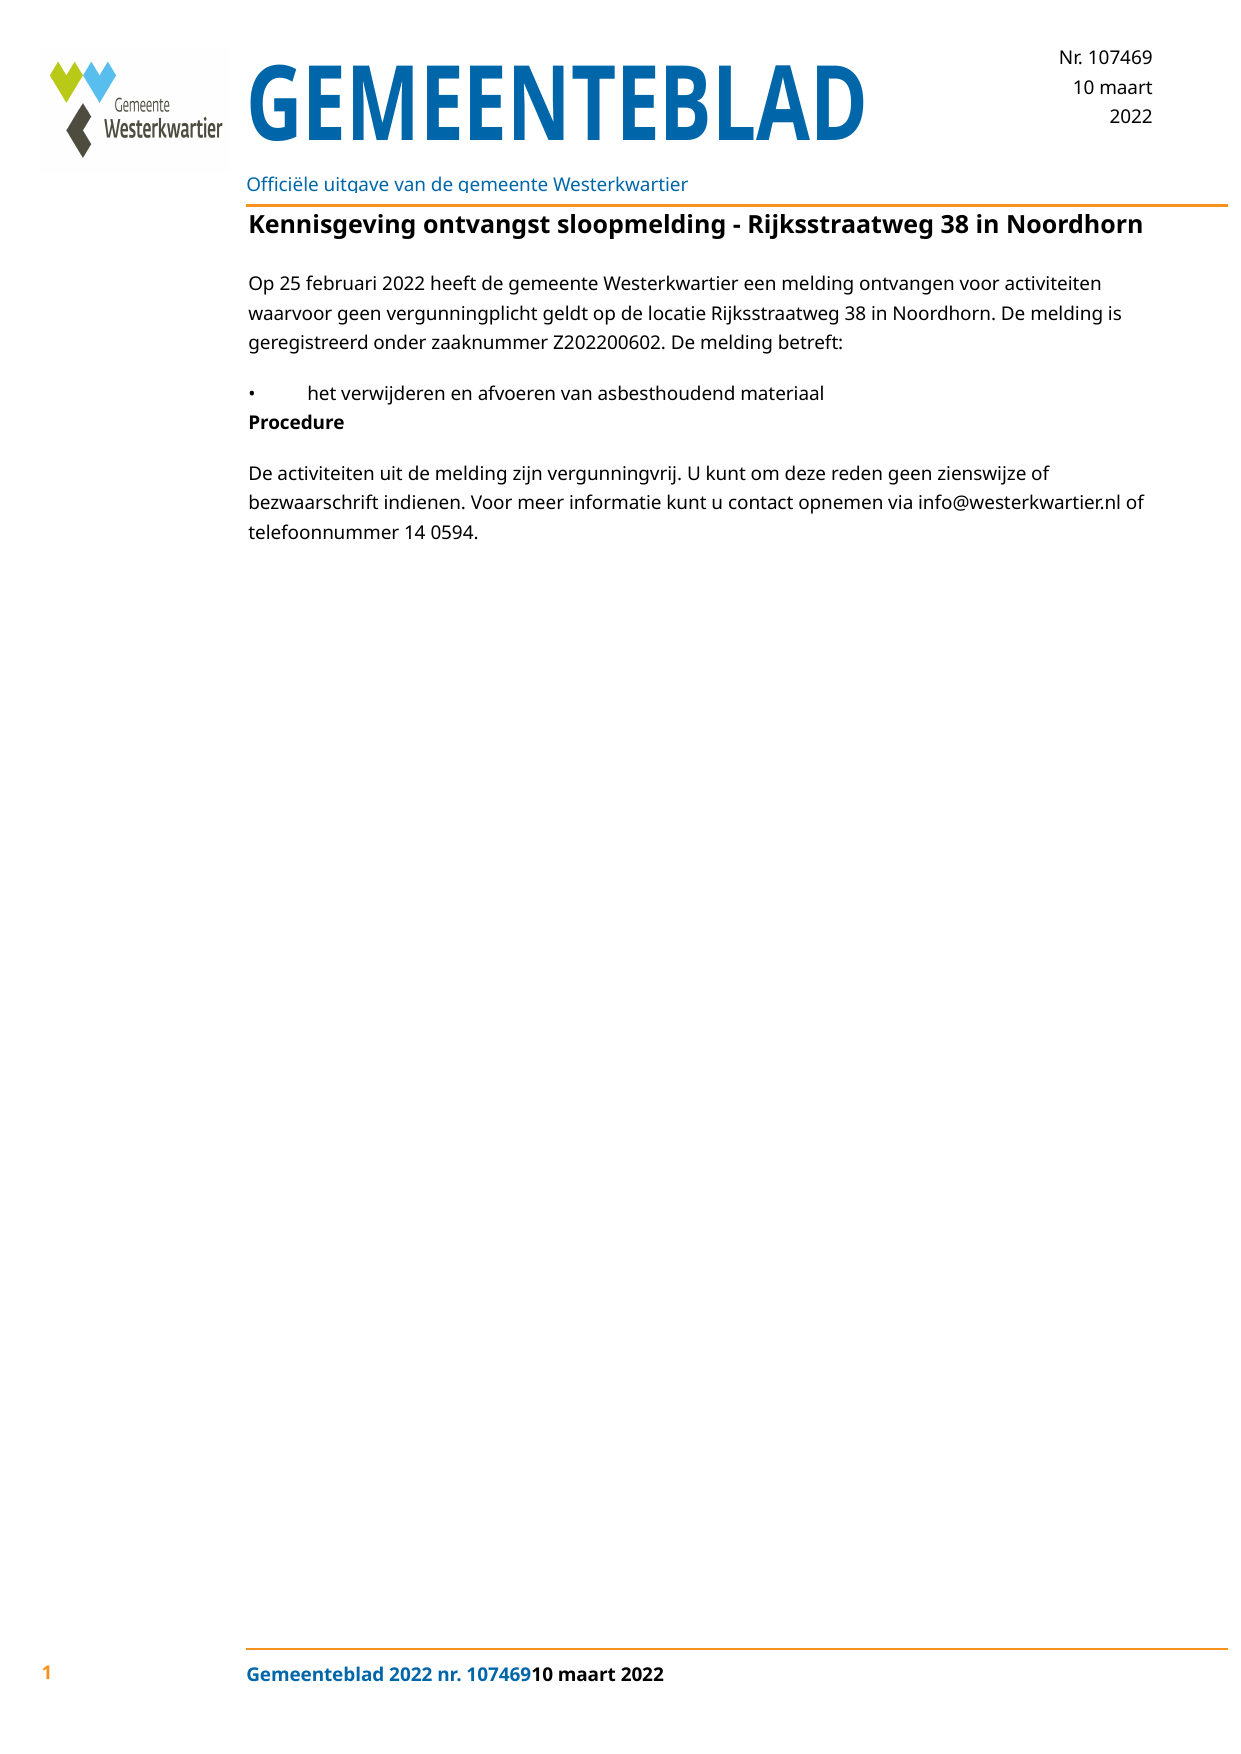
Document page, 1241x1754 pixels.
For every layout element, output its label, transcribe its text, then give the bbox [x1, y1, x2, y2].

text Op 25 februari 2022 heeft de gemeente Westerkwartier een melding ontvangen voor activiteiten waarvoor geen vergunningplicht geldt op de locatie Rijksstraatweg 38 in Noordhorn. De melding is geregistreerd onder zaaknummer Z202200602. De melding betreft: [248, 270, 1152, 355]
text Procedure [248, 409, 1152, 435]
text De activiteiten uit de melding zijn vergunningvrij. U kunt om deze reden geen zienswijze of bezwaarschrift indienen. Voor meer informatie kunt u contact opnemen via info@westerkwartier.nl of telefoonnummer 14 0594. [248, 460, 1152, 545]
picture [41, 47, 231, 172]
list het verwijderen en afvoeren van asbesthoudend materiaal [248, 380, 1152, 406]
text Kennisgeving ontvangst sloopmelding - Rijksstraatweg 38 in Noordhorn [248, 207, 1152, 241]
